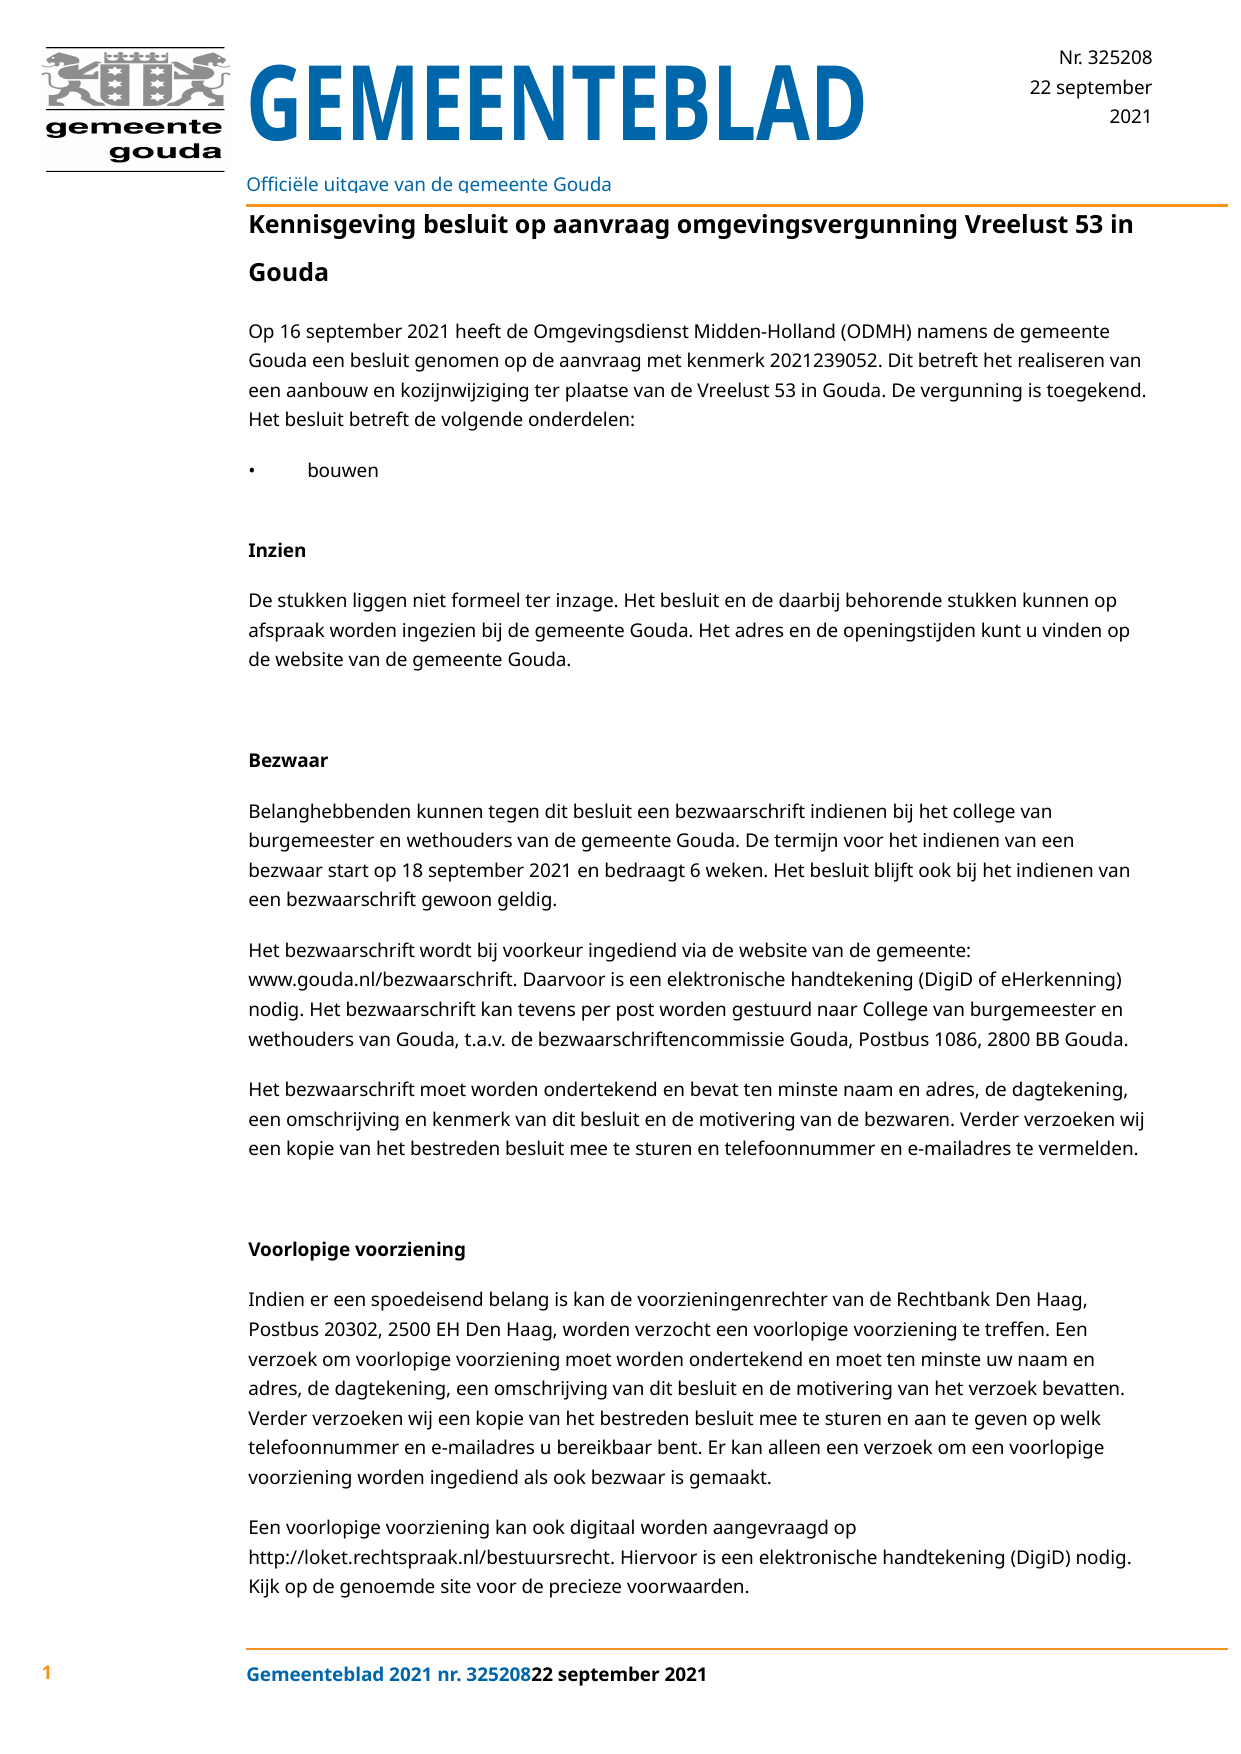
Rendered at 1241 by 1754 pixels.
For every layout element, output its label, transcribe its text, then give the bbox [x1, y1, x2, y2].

text Een voorlopige voorziening kan ook digitaal worden aangevraagd op http://loket.rechtspraak.nl/bestuursrecht. Hiervoor is een elektronische handtekening (DigiD) nodig. Kijk op de genoemde site voor de precieze voorwaarden. [248, 1514, 1152, 1599]
text Bezwaar [248, 747, 1152, 773]
text Indien er een spoedeisend belang is kan de voorzieningenrechter van de Rechtbank Den Haag, Postbus 20302, 2500 EH Den Haag, worden verzocht een voorlopige voorziening te treffen. Een verzoek om voorlopige voorziening moet worden ondertekend en moet ten minste uw naam en adres, de dagtekening, een omschrijving van dit besluit en de motivering van het verzoek bevatten. Verder verzoeken wij een kopie van het bestreden besluit mee te sturen en aan te geven op welk telefoonnummer en e-mailadres u bereikbaar bent. Er kan alleen een verzoek om een voorlopige voorziening worden ingediend als ook bezwaar is gemaakt. [248, 1287, 1152, 1490]
text Op 16 september 2021 heeft de Omgevingsdienst Midden-Holland (ODMH) namens de gemeente Gouda een besluit genomen op de aanvraag met kenmerk 2021239052. Dit betreft het realiseren van een aanbouw en kozijnwijziging ter plaatse van de Vreelust 53 in Gouda. De vergunning is toegekend. Het besluit betreft de volgende onderdelen: [248, 318, 1152, 432]
text Het bezwaarschrift wordt bij voorkeur ingediend via de website van de gemeente: www.gouda.nl/bezwaarschrift. Daarvoor is een elektronische handtekening (DigiD of eHerkenning) nodig. Het bezwaarschrift kan tevens per post worden gestuurd naar College van burgemeester en wethouders van Gouda, t.a.v. de bezwaarschriftencommissie Gouda, Postbus 1086, 2800 BB Gouda. [248, 937, 1152, 1052]
text Het bezwaarschrift moet worden ondertekend en bevat ten minste naam en adres, de dagtekening, een omschrijving en kenmerk van dit besluit en de motivering van de bezwaren. Verder verzoeken wij een kopie van het bestreden besluit mee te sturen en telefoonnummer en e-mailadres te vermelden. [248, 1076, 1152, 1161]
text Kennisgeving besluit op aanvraag omgevingsvergunning Vreelust 53 in Gouda [248, 207, 1152, 288]
picture [41, 47, 231, 172]
text Inzien [248, 537, 1152, 563]
text Belanghebbenden kunnen tegen dit besluit een bezwaarschrift indienen bij het college van burgemeester en wethouders van de gemeente Gouda. De termijn voor het indienen van een bezwaar start op 18 september 2021 en bedraagt 6 weken. Het besluit blijft ook bij het indienen van een bezwaarschrift gewoon geldig. [248, 798, 1152, 912]
list bouwen [248, 457, 1152, 483]
text Voorlopige voorziening [248, 1236, 1152, 1262]
text De stukken liggen niet formeel ter inzage. Het besluit en de daarbij behorende stukken kunnen op afspraak worden ingezien bij de gemeente Gouda. Het adres en de openingstijden kunt u vinden op de website van de gemeente Gouda. [248, 587, 1152, 672]
